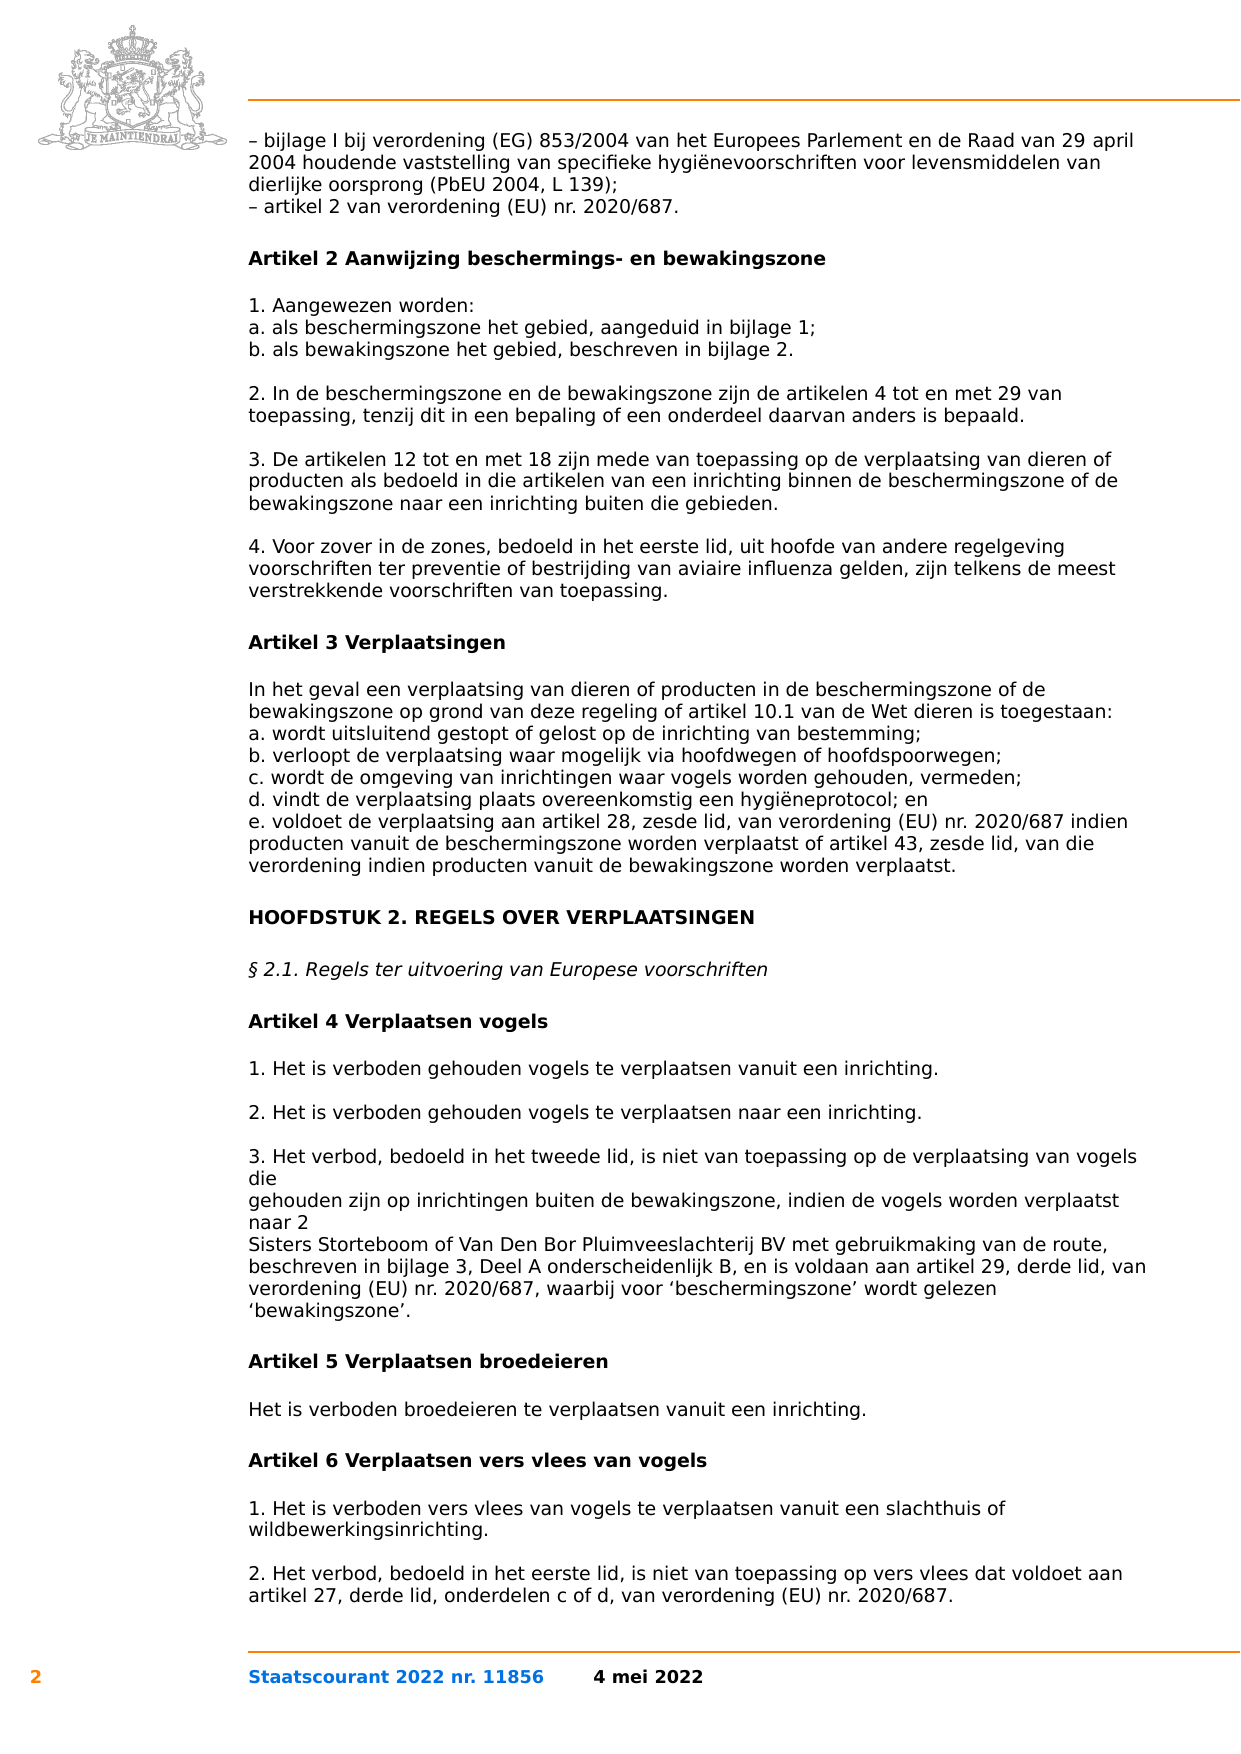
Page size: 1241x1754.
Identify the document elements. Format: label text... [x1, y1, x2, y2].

text b. als bewakingszone het gebied, beschreven in bijlage 2. [248, 339, 1163, 361]
text b. verloopt de verplaatsing waar mogelijk via hoofdwegen of hoofdspoorwegen; [248, 745, 1163, 767]
text Het is verboden broedeieren te verplaatsen vanuit een inrichting. [248, 1398, 1163, 1420]
text d. vindt de verplaatsing plaats overeenkomstig een hygiëneprotocol; en [248, 789, 1163, 811]
picture [38, 25, 227, 150]
text 3. Het verbod, bedoeld in het tweede lid, is niet van toepassing op de verplaatsing van vogels die [248, 1146, 1163, 1189]
text e. voldoet de verplaatsing aan artikel 28, zesde lid, van verordening (EU) nr. 2020/687 indien producten vanuit de beschermingszone worden verplaatst of artikel 43, zesde lid, van die verordening indien producten vanuit de bewakingszone worden verplaatst. [248, 811, 1163, 877]
text 2. Het verbod, bedoeld in het eerste lid, is niet van toepassing op vers vlees dat voldoet aan artikel 27, derde lid, onderdelen c of d, van verordening (EU) nr. 2020/687. [248, 1563, 1163, 1607]
subtitle § 2.1. Regels ter uitvoering van Europese voorschriften [248, 959, 1163, 981]
text Sisters Storteboom of Van Den Bor Pluimveeslachterij BV met gebruikmaking van de route, beschreven in bijlage 3, Deel A onderscheidenlijk B, en is voldaan aan artikel 29, derde lid, van verordening (EU) nr. 2020/687, waarbij voor ‘beschermingszone’ wordt gelezen ‘bewakingszone’. [248, 1233, 1163, 1321]
subtitle Artikel 4 Verplaatsen vogels [248, 1011, 1163, 1033]
subtitle Artikel 6 Verplaatsen vers vlees van vogels [248, 1450, 1163, 1472]
subtitle HOOFDSTUK 2. REGELS OVER VERPLAATSINGEN [248, 907, 1163, 929]
text 1. Het is verboden gehouden vogels te verplaatsen vanuit een inrichting. [248, 1058, 1163, 1080]
text a. wordt uitsluitend gestopt of gelost op de inrichting van bestemming; [248, 723, 1163, 745]
text 1. Het is verboden vers vlees van vogels te verplaatsen vanuit een slachthuis of wildbewerkingsinrichting. [248, 1497, 1163, 1541]
text 3. De artikelen 12 tot en met 18 zijn mede van toepassing op de verplaatsing van dieren of producten als bedoeld in die artikelen van een inrichting binnen de beschermingszone of de bewakingszone naar een inrichting buiten die gebieden. [248, 448, 1163, 514]
text 1. Aangewezen worden: [248, 295, 1163, 317]
text – artikel 2 van verordening (EU) nr. 2020/687. [248, 196, 1163, 218]
text c. wordt de omgeving van inrichtingen waar vogels worden gehouden, vermeden; [248, 767, 1163, 789]
text gehouden zijn op inrichtingen buiten de bewakingszone, indien de vogels worden verplaatst naar 2 [248, 1189, 1163, 1233]
text – bijlage I bij verordening (EG) 853/2004 van het Europees Parlement en de Raad van 29 april 2004 houdende vaststelling van specifieke hygiënevoorschriften voor levensmiddelen van dierlijke oorsprong (PbEU 2004, L 139); [248, 130, 1163, 196]
subtitle Artikel 3 Verplaatsingen [248, 632, 1163, 654]
text a. als beschermingszone het gebied, aangeduid in bijlage 1; [248, 317, 1163, 339]
text 2. In de beschermingszone en de bewakingszone zijn de artikelen 4 tot en met 29 van toepassing, tenzij dit in een bepaling of een onderdeel daarvan anders is bepaald. [248, 383, 1163, 427]
text 4. Voor zover in de zones, bedoeld in het eerste lid, uit hoofde van andere regelgeving voorschriften ter preventie of bestrijding van aviaire influenza gelden, zijn telkens de meest verstrekkende voorschriften van toepassing. [248, 536, 1163, 602]
text In het geval een verplaatsing van dieren of producten in de beschermingszone of de bewakingszone op grond van deze regeling of artikel 10.1 van de Wet dieren is toegestaan: [248, 679, 1163, 723]
subtitle Artikel 2 Aanwijzing beschermings- en bewakingszone [248, 248, 1163, 270]
text 2. Het is verboden gehouden vogels te verplaatsen naar een inrichting. [248, 1102, 1163, 1124]
subtitle Artikel 5 Verplaatsen broedeieren [248, 1351, 1163, 1373]
